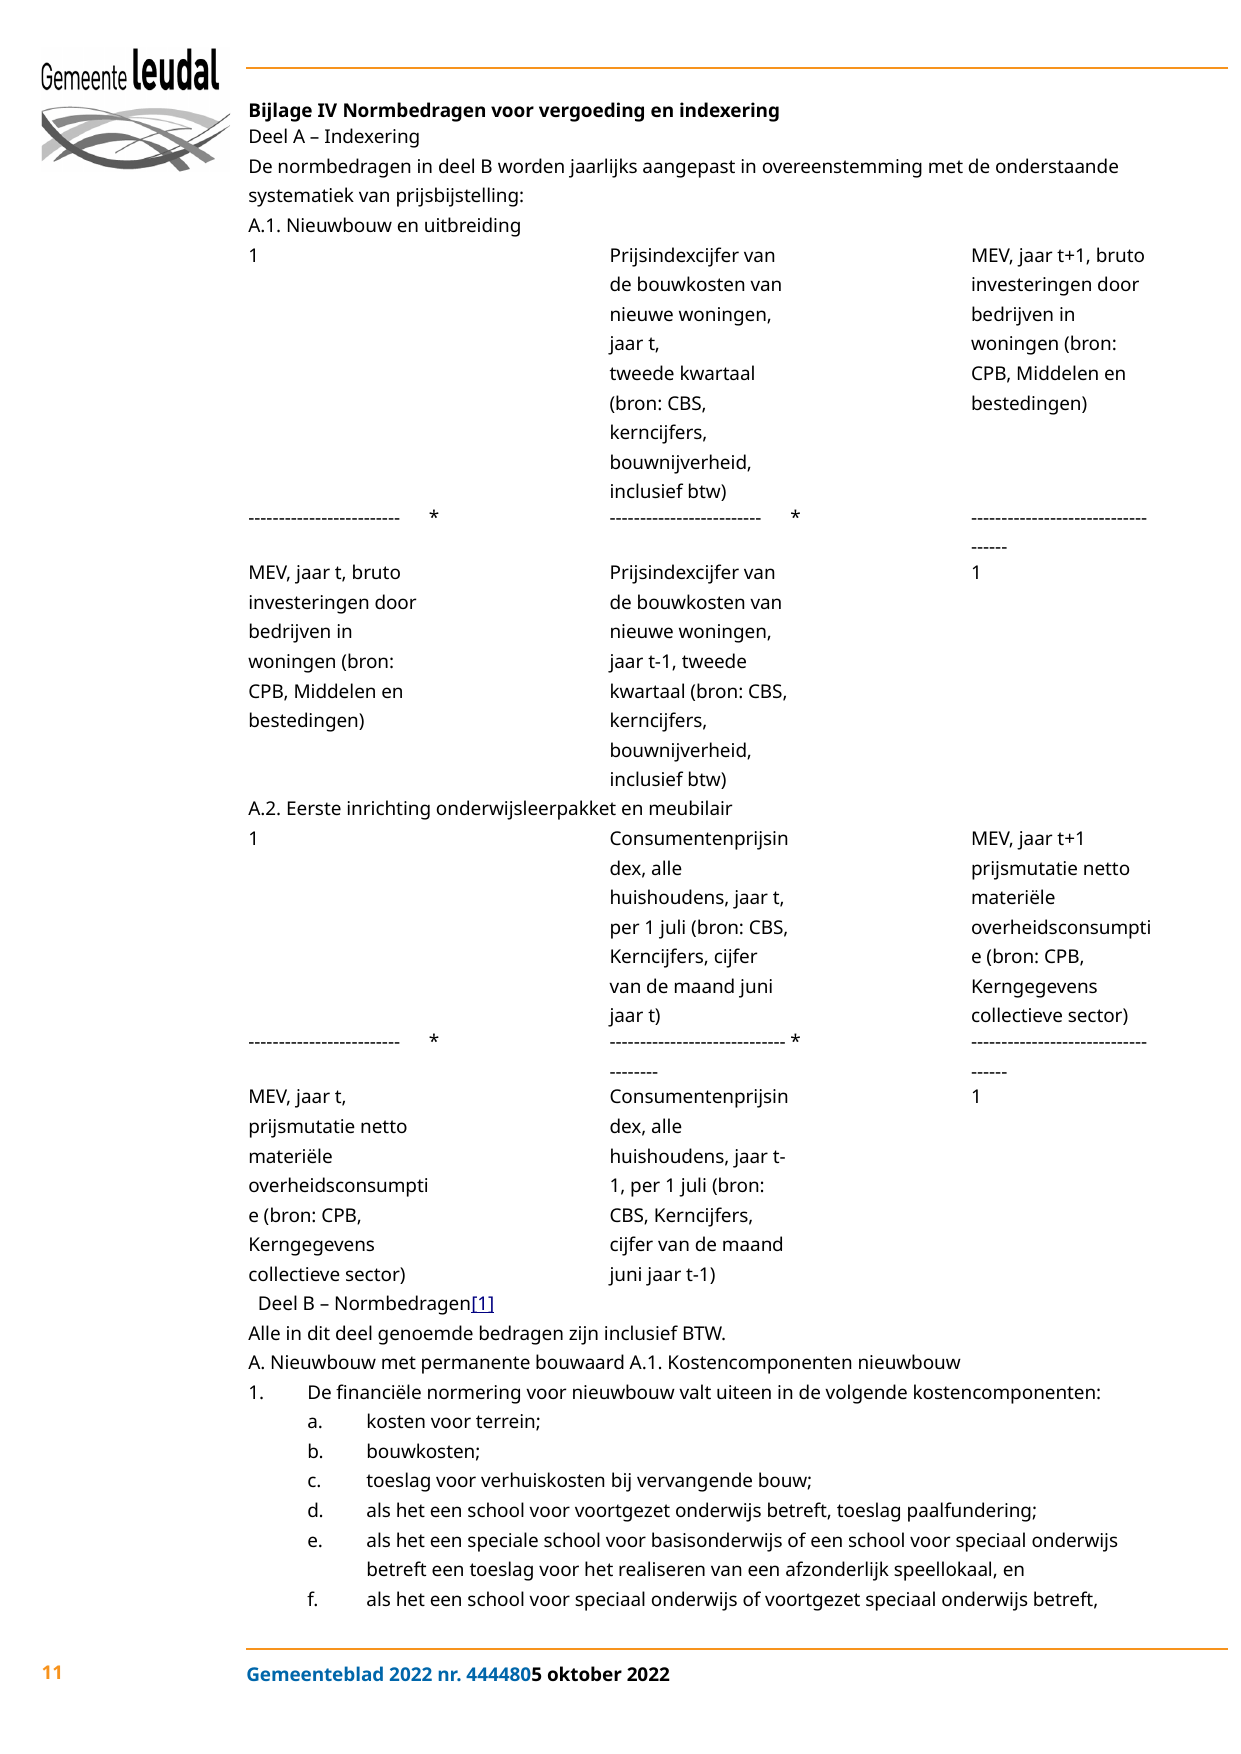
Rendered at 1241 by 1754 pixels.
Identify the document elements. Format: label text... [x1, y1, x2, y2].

list als het een speciale school voor basisonderwijs of een school voor speciaal onderwijs betreft een toeslag voor het realiseren van een afzonderlijk speellokaal, en [307, 1527, 1152, 1582]
table_cell ------------------------------------- [609, 1029, 790, 1084]
table_cell 1 [971, 560, 1152, 792]
table_cell ----------------------------------- [971, 504, 1152, 559]
table_header [790, 242, 971, 504]
text Alle in dit deel genoemde bedragen zijn inclusief BTW. [248, 1320, 1152, 1346]
table_header 1 [248, 825, 429, 1028]
table_cell * [790, 1029, 971, 1084]
table_cell [790, 1084, 971, 1287]
table_header MEV, jaar t+1 prijsmutatie netto materiële overheidsconsumptie (bron: CPB, Kerngegevens collectieve sector) [971, 825, 1152, 1028]
table_cell MEV, jaar t, prijsmutatie netto materiële overheidsconsumptie (bron: CPB, Kerngegevens collectieve sector) [248, 1084, 429, 1287]
picture [41, 47, 231, 172]
list bouwkosten; [307, 1438, 1152, 1464]
text Deel A – Indexering [248, 123, 1152, 149]
table_header MEV, jaar t+1, bruto investeringen door bedrijven in woningen (bron: CPB, Middelen en bestedingen) [971, 242, 1152, 504]
table_cell Prijsindexcijfer van de bouwkosten van nieuwe woningen, jaar t-1, tweede kwartaal (bron: CBS, kerncijfers, bouwnijverheid, inclusief btw) [609, 560, 790, 792]
table_cell [790, 560, 971, 792]
table_header [429, 825, 609, 1028]
table_cell * [429, 1029, 609, 1084]
table_cell ------------------------- [248, 504, 429, 559]
table_cell ----------------------------------- [971, 1029, 1152, 1084]
text Deel B – Normbedragen[1] [248, 1290, 1152, 1316]
table_cell [429, 1084, 609, 1287]
table_cell ------------------------- [609, 504, 790, 559]
table_cell ------------------------- [248, 1029, 429, 1084]
table_header Consumentenprijsindex, alle huishoudens, jaar t, per 1 juli (bron: CBS, Kerncijfers, cijfer van de maand juni jaar t) [609, 825, 790, 1028]
text Bijlage IV Normbedragen voor vergoeding en indexering [248, 95, 1152, 123]
table_cell 1 [971, 1084, 1152, 1287]
table_cell Consumentenprijsindex, alle huishoudens, jaar t-1, per 1 juli (bron: CBS, Kerncijfers, cijfer van de maand juni jaar t-1) [609, 1084, 790, 1287]
list kosten voor terrein; [307, 1408, 1152, 1434]
text A.2. Eerste inrichting onderwijsleerpakket en meubilair [248, 796, 1152, 821]
text A. Nieuwbouw met permanente bouwaard A.1. Kostencomponenten nieuwbouw [248, 1349, 1152, 1375]
table_cell * [790, 504, 971, 559]
table_cell [429, 560, 609, 792]
table_header [790, 825, 971, 1028]
list De financiële normering voor nieuwbouw valt uiteen in de volgende kostencomponenten: [248, 1379, 1152, 1405]
table_cell MEV, jaar t, bruto investeringen door bedrijven in woningen (bron: CPB, Middelen en bestedingen) [248, 560, 429, 792]
list als het een school voor voortgezet onderwijs betreft, toeslag paalfundering; [307, 1497, 1152, 1523]
list als het een school voor speciaal onderwijs of voortgezet speciaal onderwijs betreft, [307, 1586, 1152, 1612]
text De normbedragen in deel B worden jaarlijks aangepast in overeenstemming met de onderstaande systematiek van prijsbijstelling: [248, 153, 1152, 208]
table_header [429, 242, 609, 504]
text A.1. Nieuwbouw en uitbreiding [248, 212, 1152, 238]
table_header Prijsindexcijfer van de bouwkosten van nieuwe woningen, jaar t, tweede kwartaal (bron: CBS, kerncijfers, bouwnijverheid, inclusief btw) [609, 242, 790, 504]
list toeslag voor verhuiskosten bij vervangende bouw; [307, 1468, 1152, 1493]
table_cell * [429, 504, 609, 559]
table_header 1 [248, 242, 429, 504]
